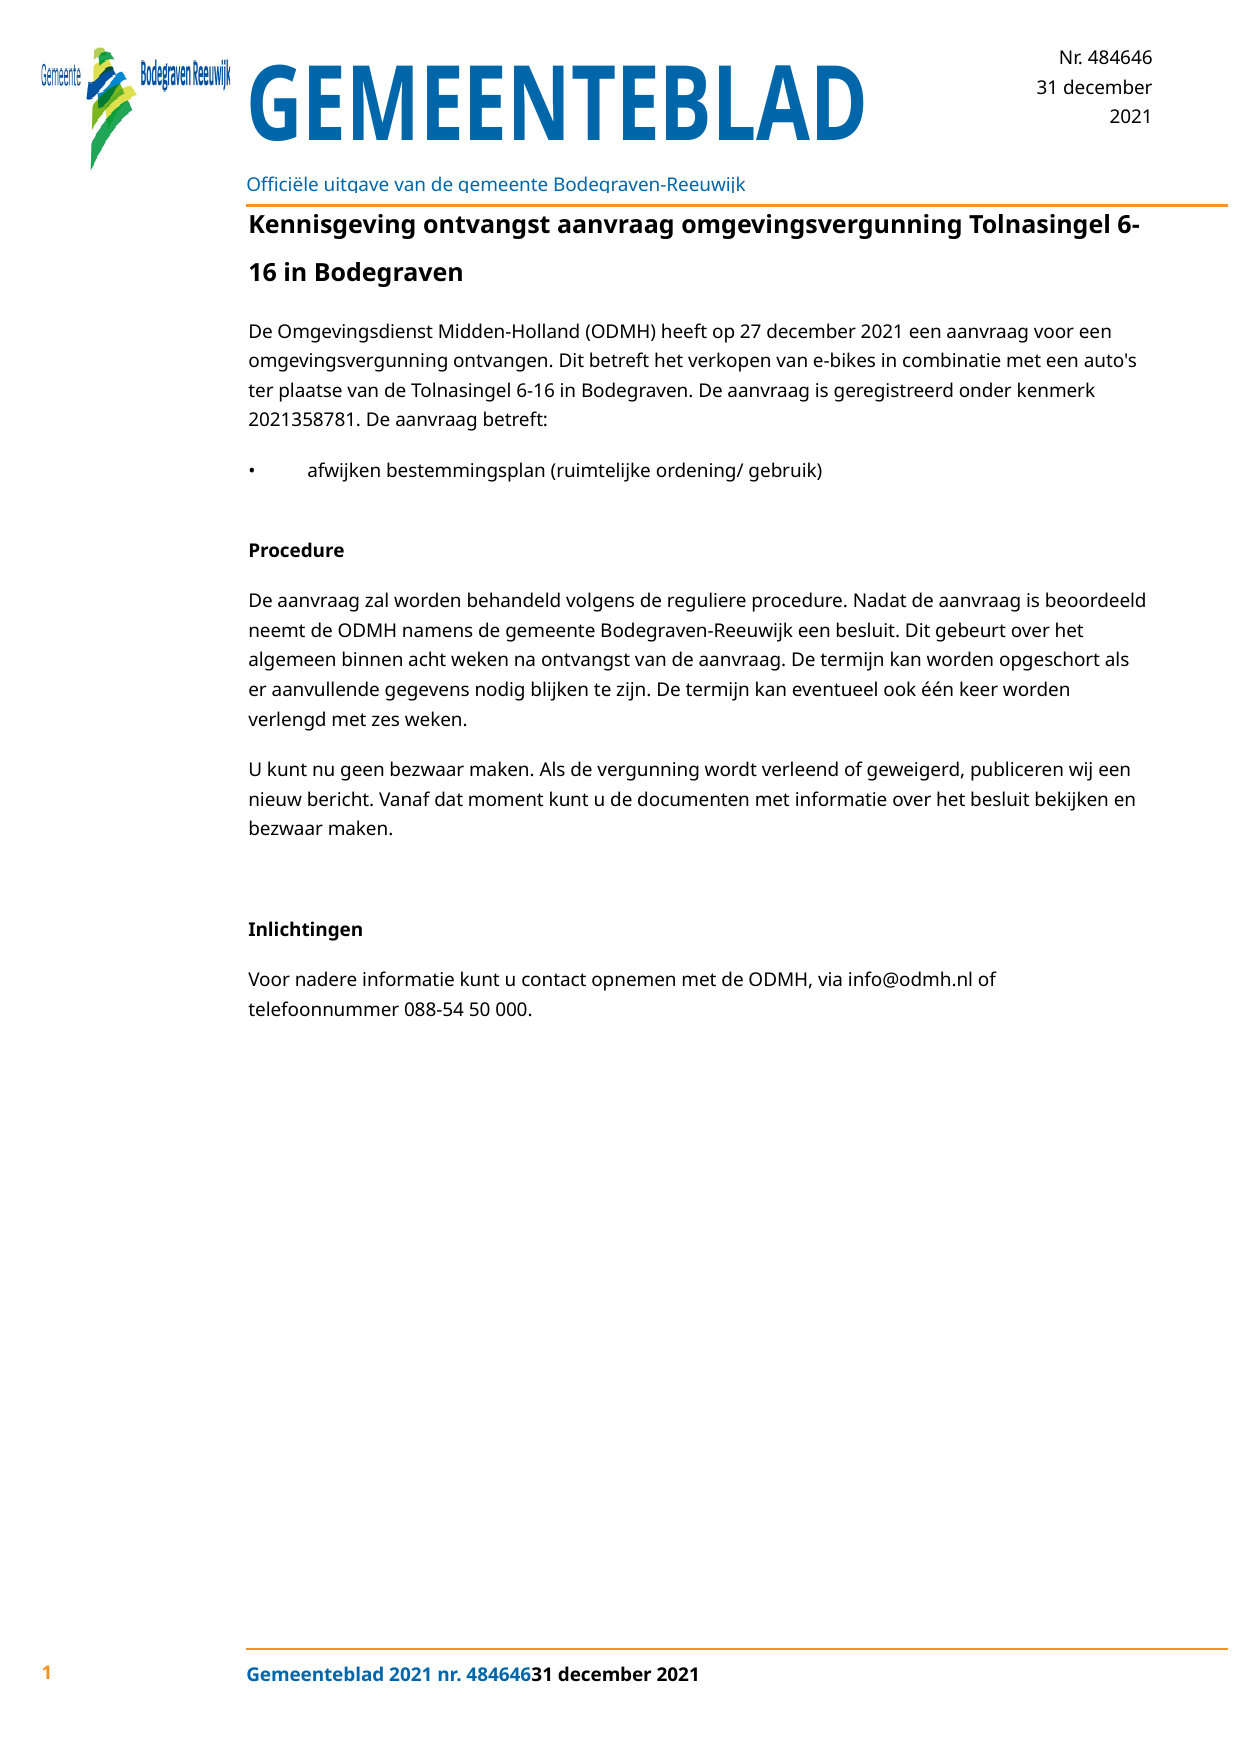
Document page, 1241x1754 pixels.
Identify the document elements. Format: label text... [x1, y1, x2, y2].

text Voor nadere informatie kunt u contact opnemen met de ODMH, via info@odmh.nl of telefoonnummer 088-54 50 000. [248, 967, 1152, 1022]
text De Omgevingsdienst Midden-Holland (ODMH) heeft op 27 december 2021 een aanvraag voor een omgevingsvergunning ontvangen. Dit betreft het verkopen van e-bikes in combinatie met een auto's ter plaatse van de Tolnasingel 6-16 in Bodegraven. De aanvraag is geregistreerd onder kenmerk 2021358781. De aanvraag betreft: [248, 318, 1152, 432]
list afwijken bestemmingsplan (ruimtelijke ordening/ gebruik) [248, 457, 1152, 483]
text U kunt nu geen bezwaar maken. Als de vergunning wordt verleend of geweigerd, publiceren wij een nieuw bericht. Vanaf dat moment kunt u de documenten met informatie over het besluit bekijken en bezwaar maken. [248, 756, 1152, 841]
text Kennisgeving ontvangst aanvraag omgevingsvergunning Tolnasingel 6-16 in Bodegraven [248, 207, 1152, 288]
picture [41, 47, 231, 172]
text Procedure [248, 537, 1152, 563]
text Inlichtingen [248, 916, 1152, 942]
text De aanvraag zal worden behandeld volgens de reguliere procedure. Nadat de aanvraag is beoordeeld neemt de ODMH namens de gemeente Bodegraven-Reeuwijk een besluit. Dit gebeurt over het algemeen binnen acht weken na ontvangst van de aanvraag. De termijn kan worden opgeschort als er aanvullende gegevens nodig blijken te zijn. De termijn kan eventueel ook één keer worden verlengd met zes weken. [248, 587, 1152, 732]
